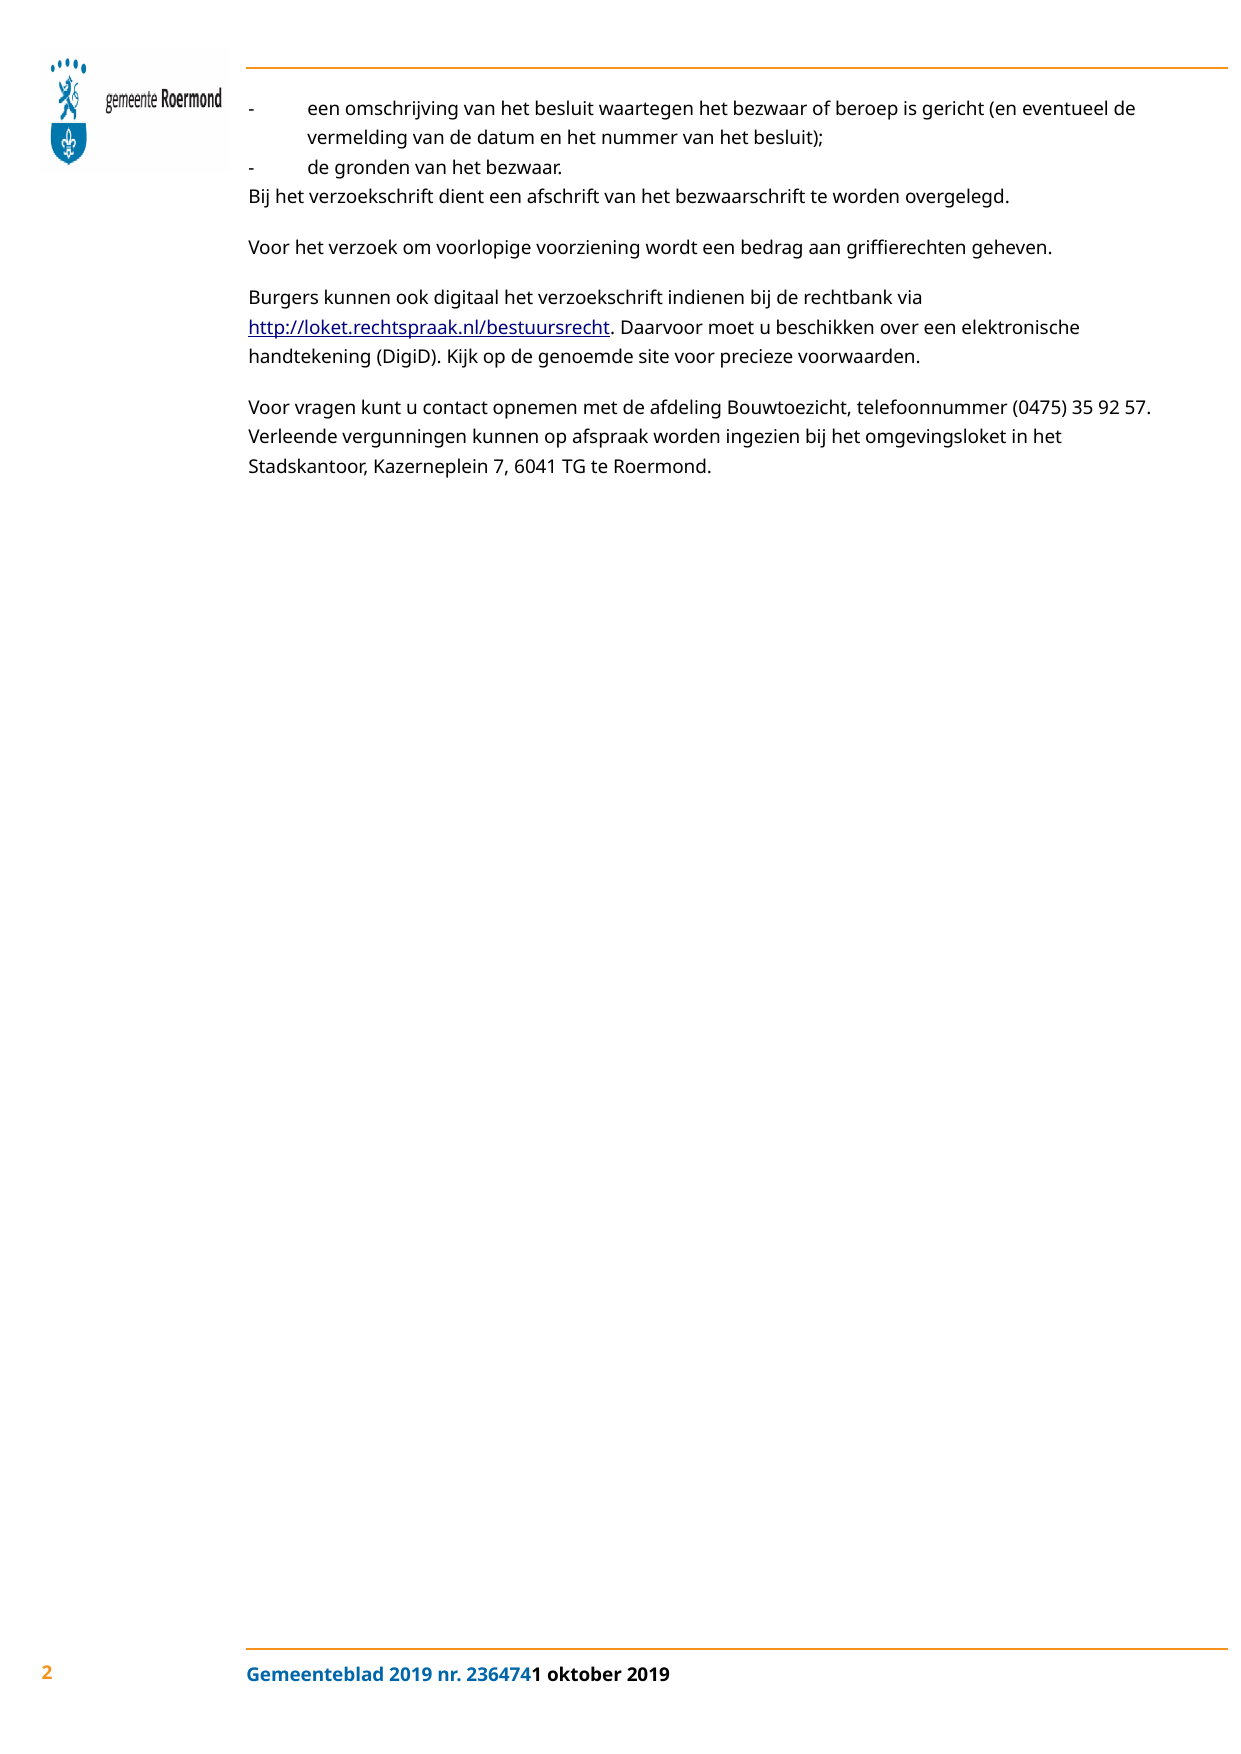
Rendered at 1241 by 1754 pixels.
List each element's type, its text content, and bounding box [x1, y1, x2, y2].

text Bij het verzoekschrift dient een afschrift van het bezwaarschrift te worden overgelegd. [248, 183, 1152, 209]
list de gronden van het bezwaar. [248, 154, 1152, 180]
text Burgers kunnen ook digitaal het verzoekschrift indienen bij de rechtbank via http://loket.rechtspraak.nl/bestuursrecht. Daarvoor moet u beschikken over een elektronische handtekening (DigiD). Kijk op de genoemde site voor precieze voorwaarden. [248, 284, 1152, 369]
list een omschrijving van het besluit waartegen het bezwaar of beroep is gericht (en eventueel de vermelding van de datum en het nummer van het besluit); [248, 95, 1152, 150]
text Voor het verzoek om voorlopige voorziening wordt een bedrag aan griffierechten geheven. [248, 234, 1152, 260]
picture [41, 47, 231, 172]
text Voor vragen kunt u contact opnemen met de afdeling Bouwtoezicht, telefoonnummer (0475) 35 92 57. Verleende vergunningen kunnen op afspraak worden ingezien bij het omgevingsloket in het Stadskantoor, Kazerneplein 7, 6041 TG te Roermond. [248, 394, 1152, 479]
